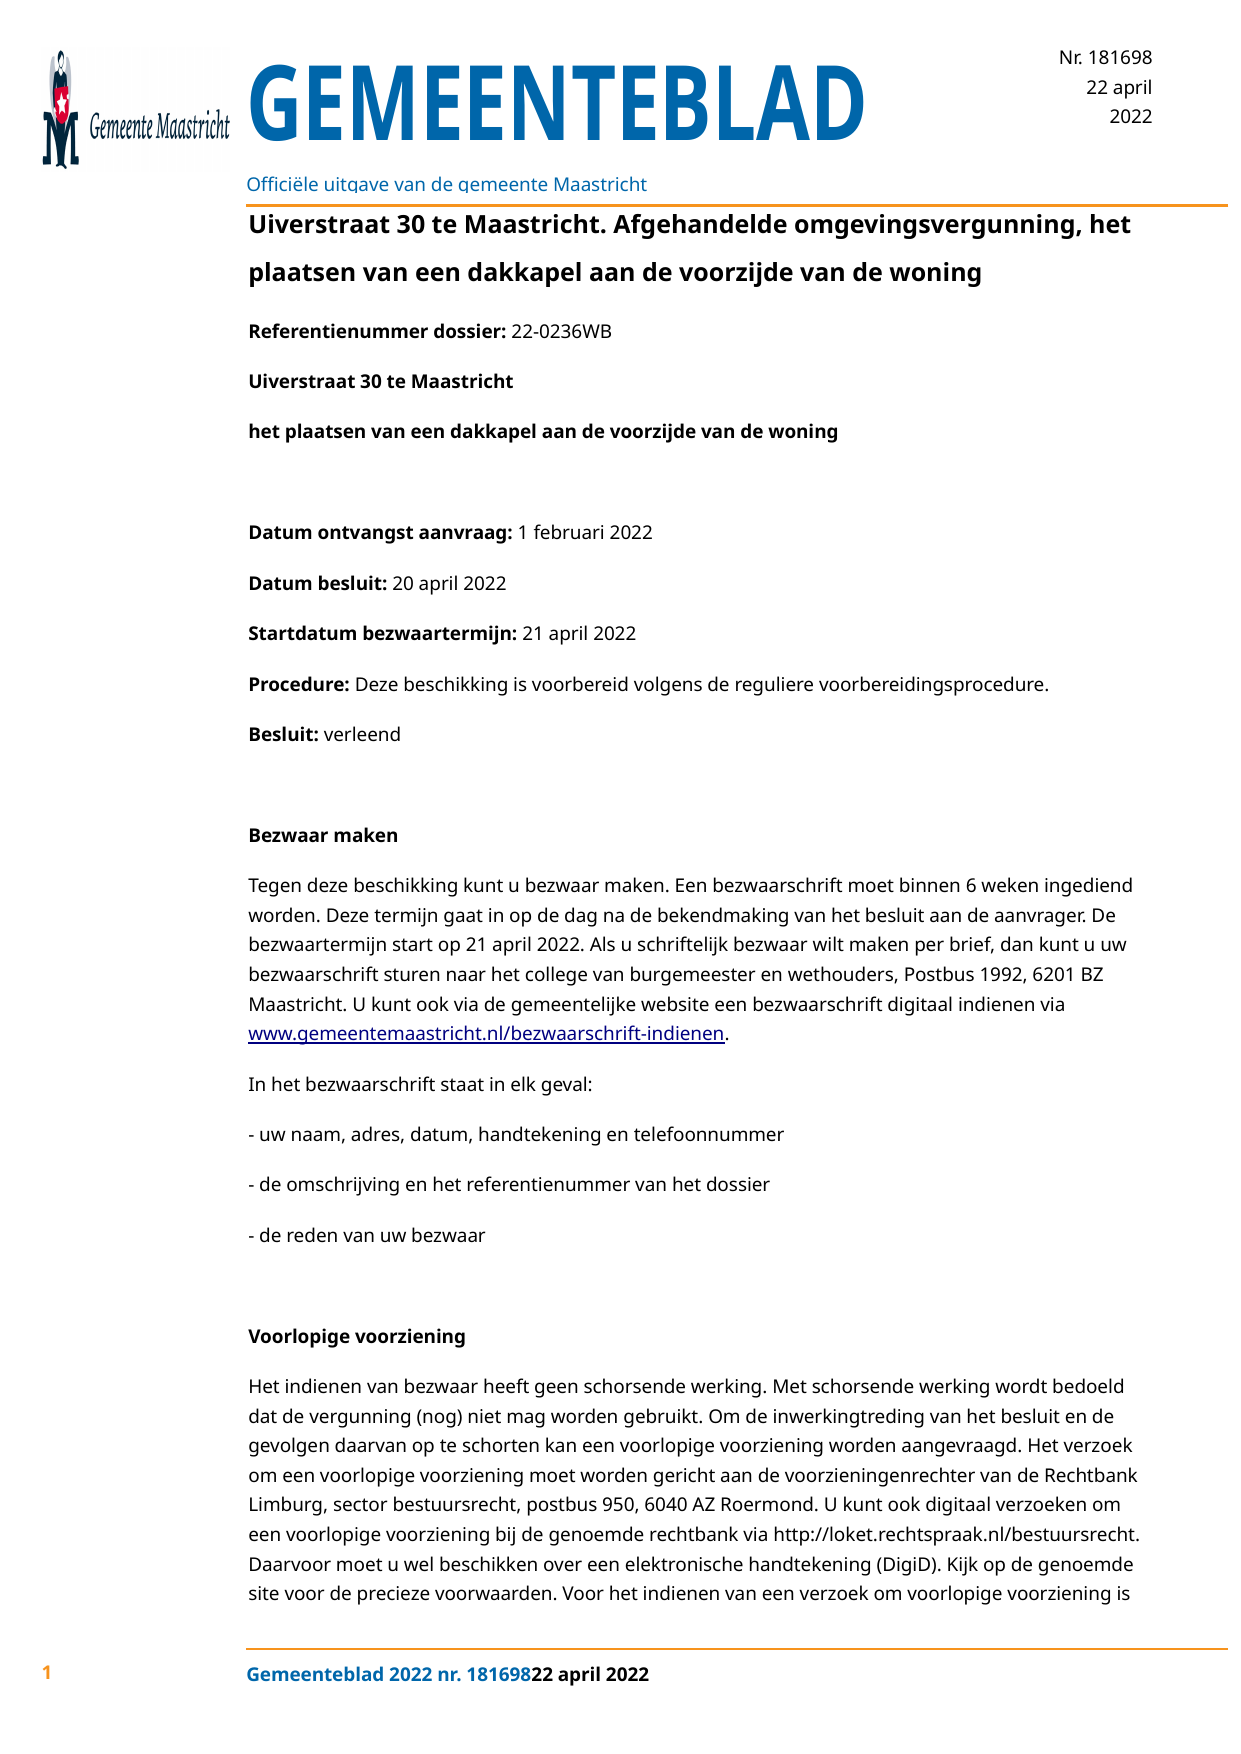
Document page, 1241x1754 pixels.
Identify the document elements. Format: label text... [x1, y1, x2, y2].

text Tegen deze beschikking kunt u bezwaar maken. Een bezwaarschrift moet binnen 6 weken ingediend worden. Deze termijn gaat in op de dag na de bekendmaking van het besluit aan de aanvrager. De bezwaartermijn start op 21 april 2022. Als u schriftelijk bezwaar wilt maken per brief, dan kunt u uw bezwaarschrift sturen naar het college van burgemeester en wethouders, Postbus 1992, 6201 BZ Maastricht. U kunt ook via de gemeentelijke website een bezwaarschrift digitaal indienen via www.gemeentemaastricht.nl/bezwaarschrift-indienen. [248, 872, 1152, 1046]
text Het indienen van bezwaar heeft geen schorsende werking. Met schorsende werking wordt bedoeld dat de vergunning (nog) niet mag worden gebruikt. Om de inwerkingtreding van het besluit en de gevolgen daarvan op te schorten kan een voorlopige voorziening worden aangevraagd. Het verzoek om een voorlopige voorziening moet worden gericht aan de voorzieningenrechter van de Rechtbank Limburg, sector bestuursrecht, postbus 950, 6040 AZ Roermond. U kunt ook digitaal verzoeken om een voorlopige voorziening bij de genoemde rechtbank via http://loket.rechtspraak.nl/bestuursrecht. Daarvoor moet u wel beschikken over een elektronische handtekening (DigiD). Kijk op de genoemde site voor de precieze voorwaarden. Voor het indienen van een verzoek om voorlopige voorziening is [248, 1373, 1152, 1606]
text Uiverstraat 30 te Maastricht. Afgehandelde omgevingsvergunning, het plaatsen van een dakkapel aan de voorzijde van de woning [248, 207, 1152, 288]
text het plaatsen van een dakkapel aan de voorzijde van de woning [248, 419, 1152, 444]
text Referentienummer dossier: 22-0236WB [248, 318, 1152, 344]
text - de omschrijving en het referentienummer van het dossier [248, 1172, 1152, 1197]
text Uiverstraat 30 te Maastricht [248, 368, 1152, 394]
picture [41, 47, 231, 172]
text - uw naam, adres, datum, handtekening en telefoonnummer [248, 1121, 1152, 1147]
text Datum besluit: 20 april 2022 [248, 570, 1152, 596]
text Bezwaar maken [248, 822, 1152, 848]
text Procedure: Deze beschikking is voorbereid volgens de reguliere voorbereidingsprocedure. [248, 671, 1152, 697]
text Besluit: verleend [248, 721, 1152, 747]
text Voorlopige voorziening [248, 1323, 1152, 1349]
text Startdatum bezwaartermijn: 21 april 2022 [248, 620, 1152, 646]
text - de reden van uw bezwaar [248, 1222, 1152, 1248]
text Datum ontvangst aanvraag: 1 februari 2022 [248, 519, 1152, 545]
text In het bezwaarschrift staat in elk geval: [248, 1071, 1152, 1097]
